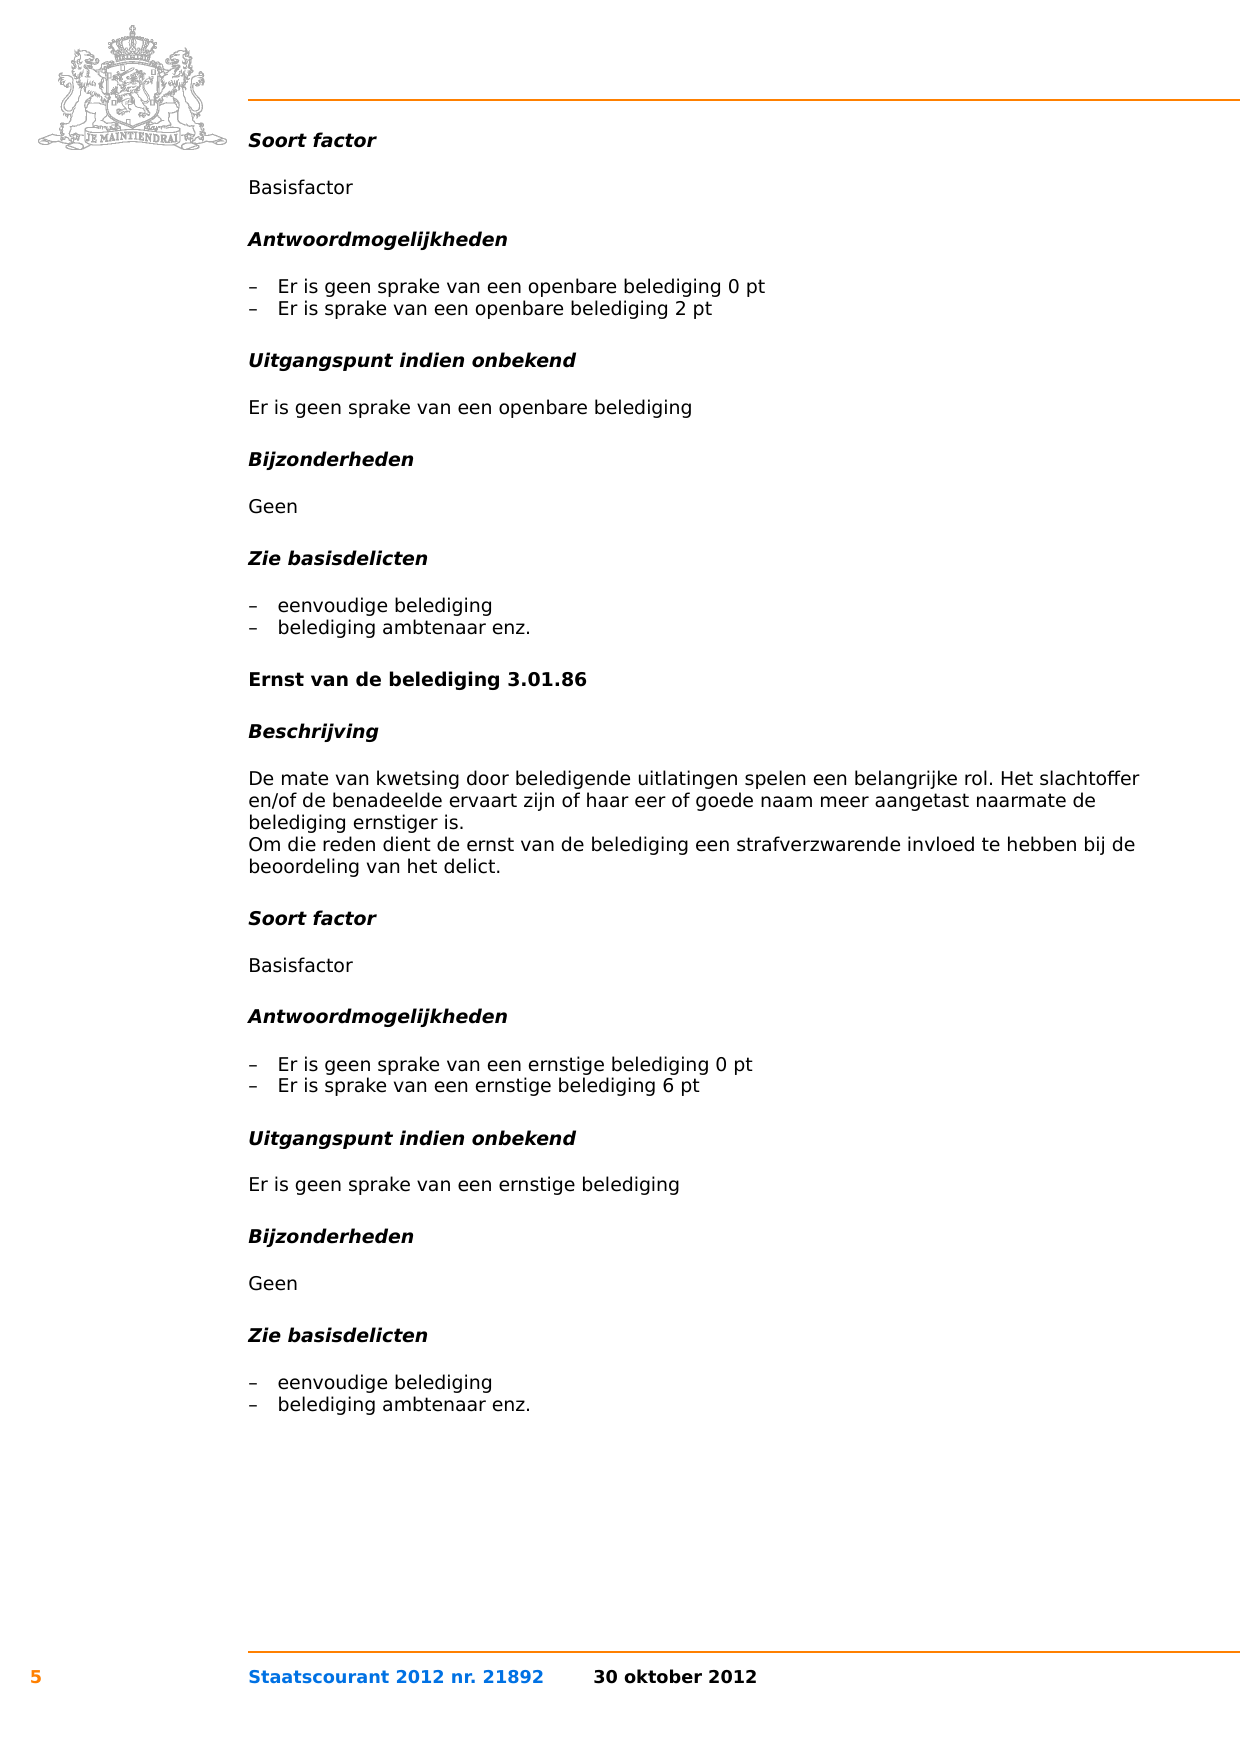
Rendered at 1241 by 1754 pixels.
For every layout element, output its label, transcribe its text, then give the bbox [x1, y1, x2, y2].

text – belediging ambtenaar enz. [248, 617, 1163, 639]
subtitle Ernst van de belediging 3.01.86 [248, 669, 1163, 691]
subtitle Bijzonderheden [248, 449, 1163, 471]
text Basisfactor [248, 177, 1163, 199]
text Geen [248, 1273, 1163, 1295]
text Om die reden dient de ernst van de belediging een strafverzwarende invloed te hebben bij de beoordeling van het delict. [248, 833, 1163, 877]
text – Er is sprake van een ernstige belediging 6 pt [248, 1075, 1163, 1097]
subtitle Antwoordmogelijkheden [248, 1006, 1163, 1028]
subtitle Zie basisdelicten [248, 1325, 1163, 1347]
subtitle Uitgangspunt indien onbekend [248, 1127, 1163, 1149]
subtitle Soort factor [248, 130, 1163, 152]
text – eenvoudige belediging [248, 1372, 1163, 1394]
text – Er is sprake van een openbare belediging 2 pt [248, 298, 1163, 320]
subtitle Bijzonderheden [248, 1226, 1163, 1248]
text – belediging ambtenaar enz. [248, 1394, 1163, 1416]
text Er is geen sprake van een ernstige belediging [248, 1174, 1163, 1196]
subtitle Antwoordmogelijkheden [248, 229, 1163, 251]
text Er is geen sprake van een openbare belediging [248, 397, 1163, 419]
subtitle Zie basisdelicten [248, 548, 1163, 570]
text Basisfactor [248, 954, 1163, 976]
picture [38, 25, 227, 150]
subtitle Soort factor [248, 907, 1163, 929]
text – Er is geen sprake van een ernstige belediging 0 pt [248, 1053, 1163, 1075]
text – Er is geen sprake van een openbare belediging 0 pt [248, 276, 1163, 298]
text De mate van kwetsing door beledigende uitlatingen spelen een belangrijke rol. Het slachtoffer en/of de benadeelde ervaart zijn of haar eer of goede naam meer aangetast naarmate de belediging ernstiger is. [248, 768, 1163, 833]
subtitle Uitgangspunt indien onbekend [248, 350, 1163, 372]
text – eenvoudige belediging [248, 595, 1163, 617]
subtitle Beschrijving [248, 721, 1163, 743]
text Geen [248, 496, 1163, 518]
